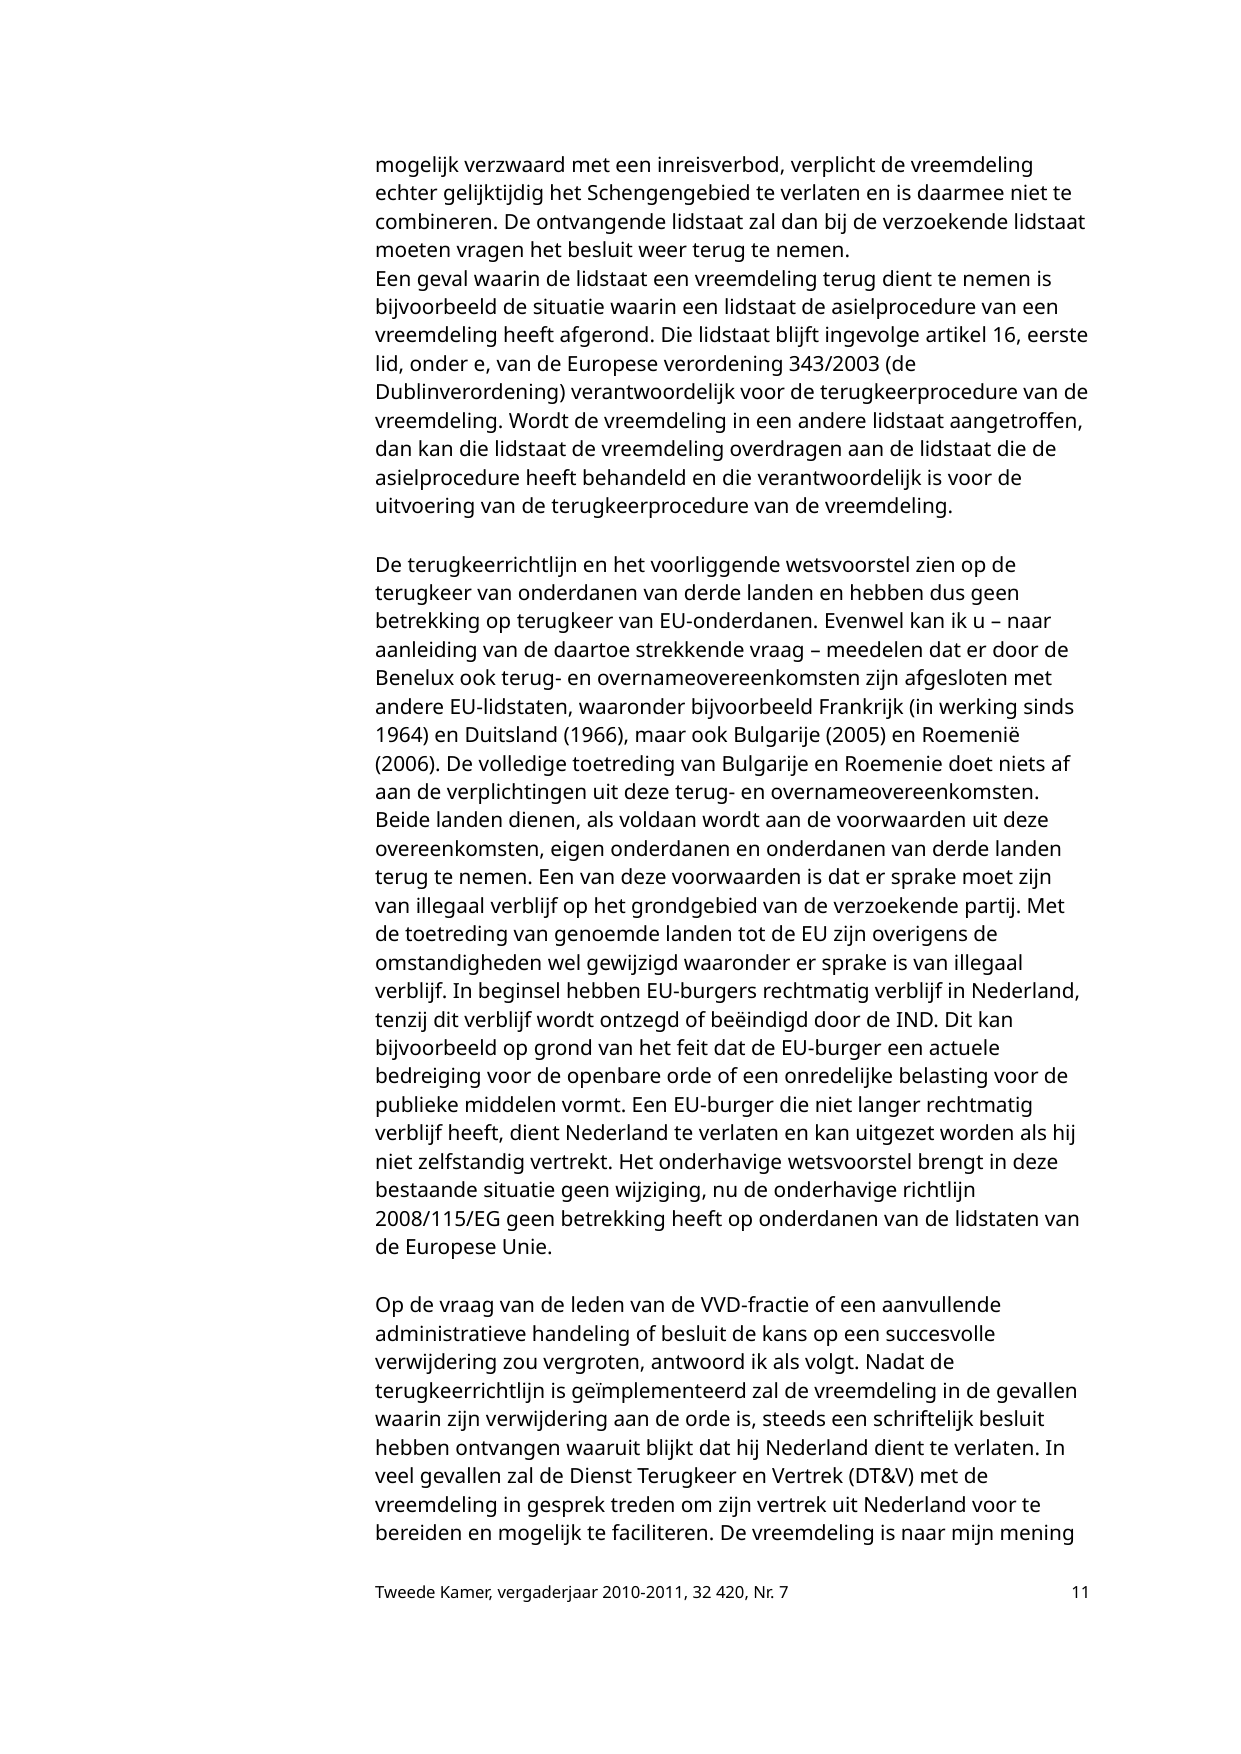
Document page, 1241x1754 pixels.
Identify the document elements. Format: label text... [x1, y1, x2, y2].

text Een geval waarin de lidstaat een vreemdeling terug dient te nemen is bijvoorbeeld de situatie waarin een lidstaat de asielprocedure van een vreemdeling heeft afgerond. Die lidstaat blijft ingevolge artikel 16, eerste lid, onder e, van de Europese verordening 343/2003 (de Dublinverordening) verantwoordelijk voor de terugkeerprocedure van de vreemdeling. Wordt de vreemdeling in een andere lidstaat aangetroffen, dan kan die lidstaat de vreemdeling overdragen aan de lidstaat die de asielprocedure heeft behandeld en die verantwoordelijk is voor de uitvoering van de terugkeerprocedure van de vreemdeling. [375, 264, 1090, 520]
text mogelijk verzwaard met een inreisverbod, verplicht de vreemdeling echter gelijktijdig het Schengengebied te verlaten en is daarmee niet te combineren. De ontvangende lidstaat zal dan bij de verzoekende lidstaat moeten vragen het besluit weer terug te nemen. [375, 150, 1090, 264]
text De terugkeerrichtlijn en het voorliggende wetsvoorstel zien op de terugkeer van onderdanen van derde landen en hebben dus geen betrekking op terugkeer van EU-onderdanen. Evenwel kan ik u – naar aanleiding van de daartoe strekkende vraag – meedelen dat er door de Benelux ook terug- en overnameovereenkomsten zijn afgesloten met andere EU-lidstaten, waaronder bijvoorbeeld Frankrijk (in werking sinds 1964) en Duitsland (1966), maar ook Bulgarije (2005) en Roemenië (2006). De volledige toetreding van Bulgarije en Roemenie doet niets af aan de verplichtingen uit deze terug- en overnameovereenkomsten. Beide landen dienen, als voldaan wordt aan de voorwaarden uit deze overeenkomsten, eigen onderdanen en onderdanen van derde landen terug te nemen. Een van deze voorwaarden is dat er sprake moet zijn van illegaal verblijf op het grondgebied van de verzoekende partij. Met de toetreding van genoemde landen tot de EU zijn overigens de omstandigheden wel gewijzigd waaronder er sprake is van illegaal verblijf. In beginsel hebben EU-burgers rechtmatig verblijf in Nederland, tenzij dit verblijf wordt ontzegd of beëindigd door de IND. Dit kan bijvoorbeeld op grond van het feit dat de EU-burger een actuele bedreiging voor de openbare orde of een onredelijke belasting voor de publieke middelen vormt. Een EU-burger die niet langer rechtmatig verblijf heeft, dient Nederland te verlaten en kan uitgezet worden als hij niet zelfstandig vertrekt. Het onderhavige wetsvoorstel brengt in deze bestaande situatie geen wijziging, nu de onderhavige richtlijn 2008/115/EG geen betrekking heeft op onderdanen van de lidstaten van de Europese Unie. [375, 550, 1090, 1261]
text Op de vraag van de leden van de VVD-fractie of een aanvullende administratieve handeling of besluit de kans op een succesvolle verwijdering zou vergroten, antwoord ik als volgt. Nadat de terugkeerrichtlijn is geïmplementeerd zal de vreemdeling in de gevallen waarin zijn verwijdering aan de orde is, steeds een schriftelijk besluit hebben ontvangen waaruit blijkt dat hij Nederland dient te verlaten. In veel gevallen zal de Dienst Terugkeer en Vertrek (DT&V) met de vreemdeling in gesprek treden om zijn vertrek uit Nederland voor te bereiden en mogelijk te faciliteren. De vreemdeling is naar mijn mening [375, 1291, 1090, 1547]
